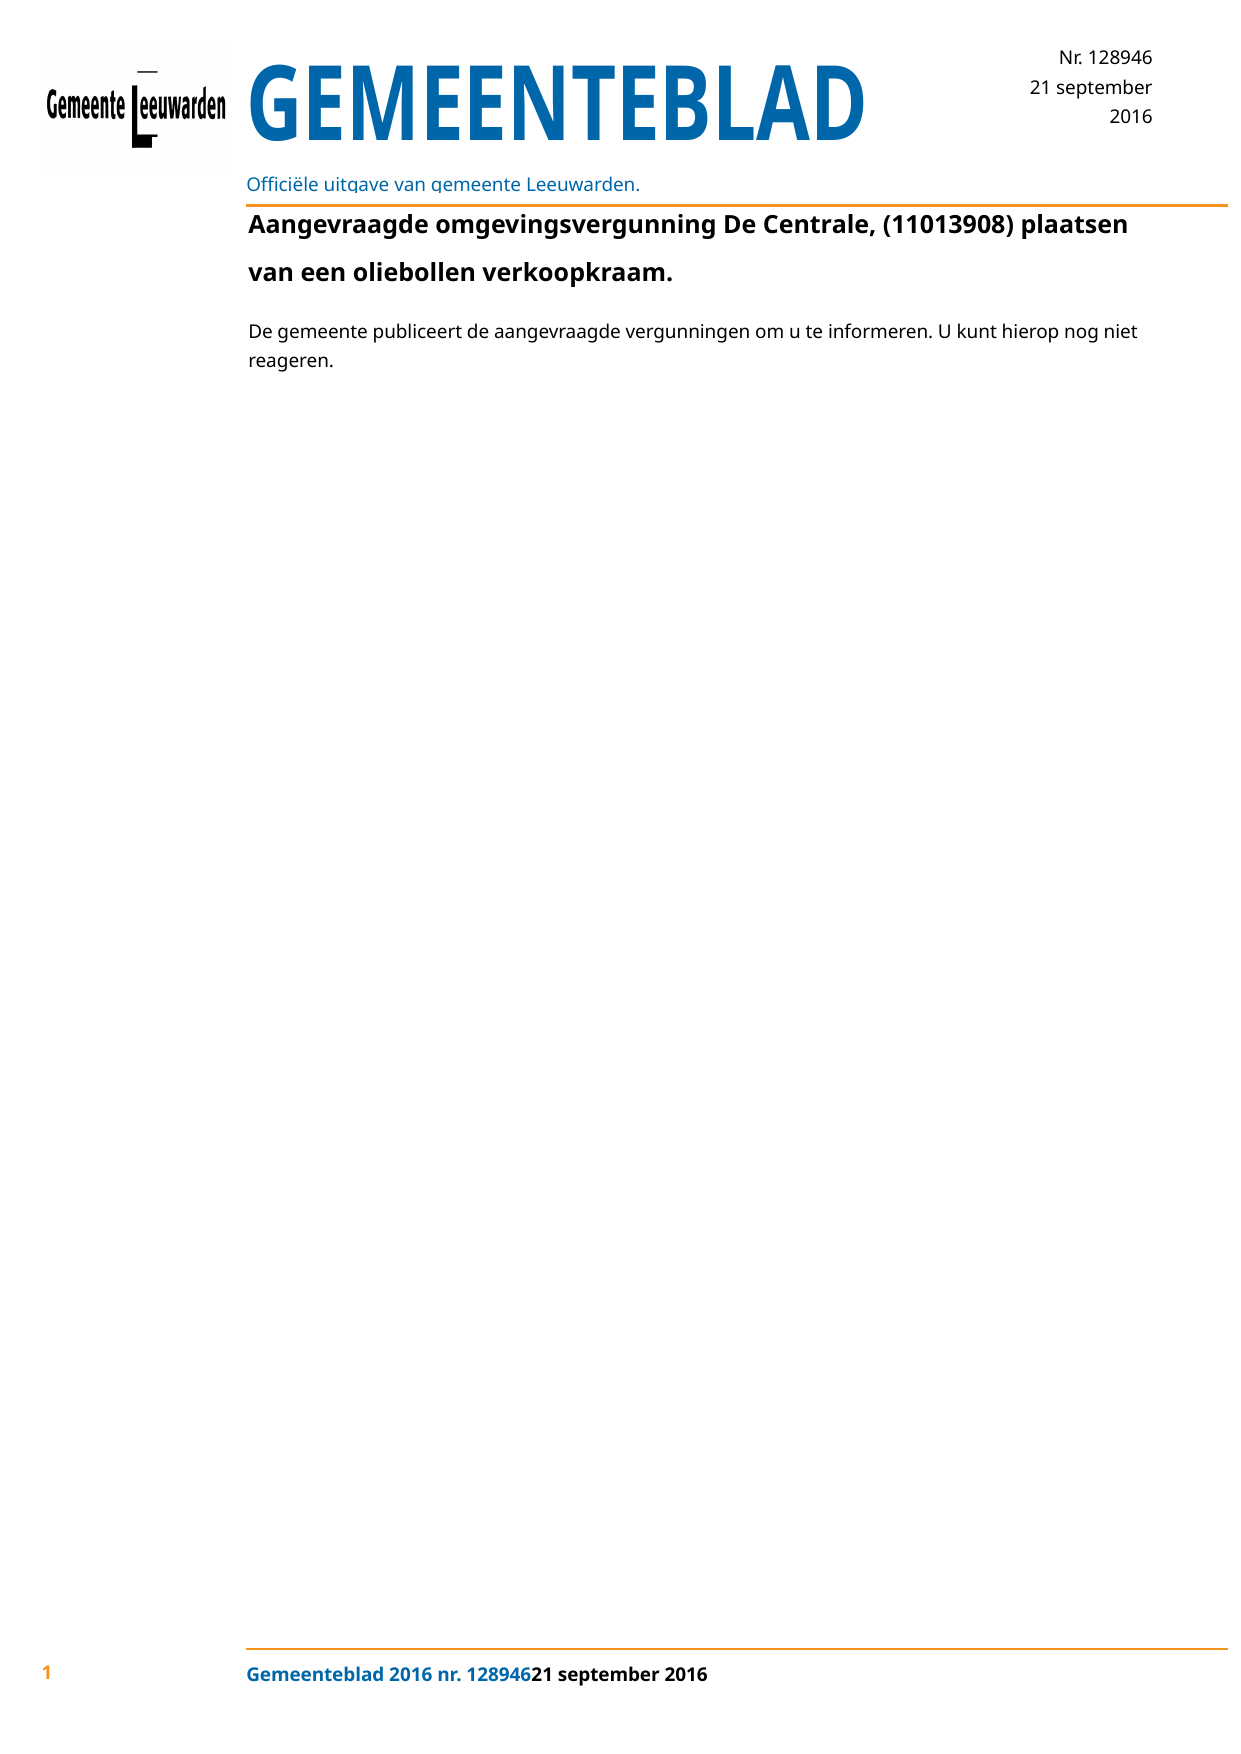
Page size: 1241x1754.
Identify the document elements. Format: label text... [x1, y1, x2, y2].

text De gemeente publiceert de aangevraagde vergunningen om u te informeren. U kunt hierop nog niet reageren. [248, 318, 1152, 373]
text Aangevraagde omgevingsvergunning De Centrale, (11013908) plaatsen van een oliebollen verkoopkraam. [248, 207, 1152, 288]
picture [41, 47, 231, 172]
